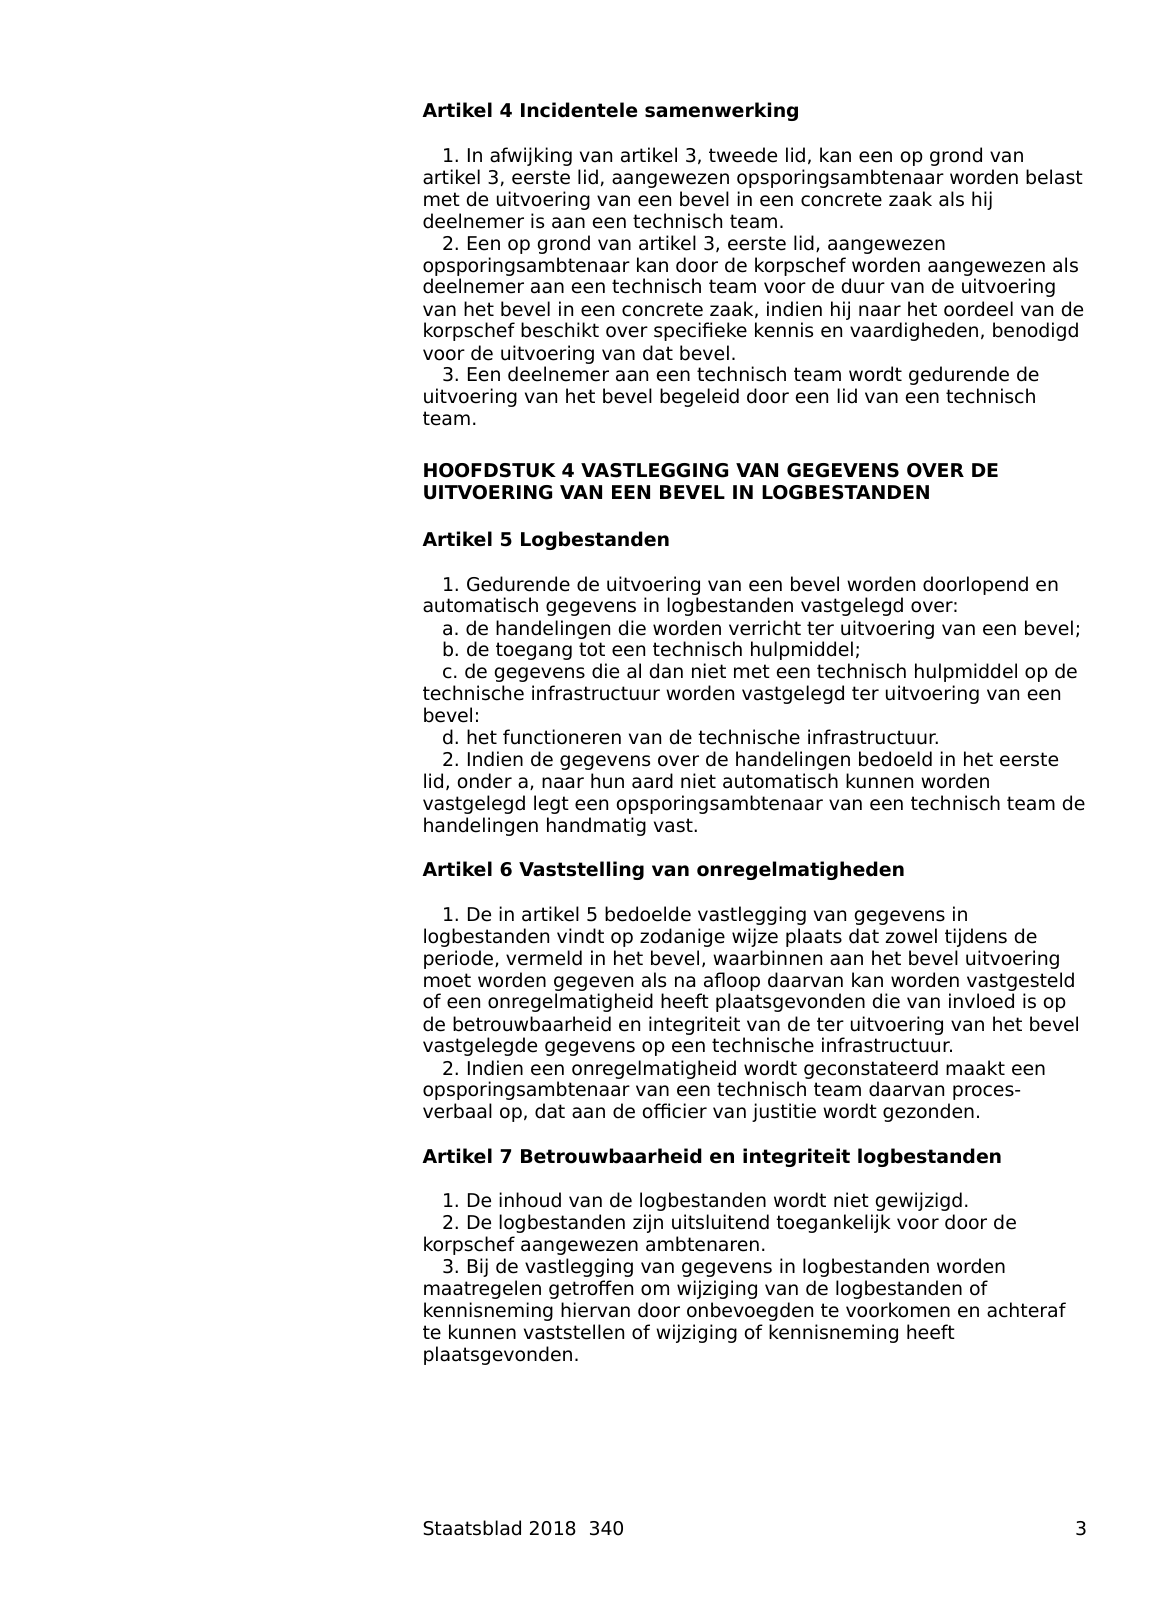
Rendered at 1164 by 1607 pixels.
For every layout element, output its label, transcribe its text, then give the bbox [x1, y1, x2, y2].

text a. de handelingen die worden verricht ter uitvoering van een bevel; [422, 617, 1087, 639]
text 2. Indien de gegevens over de handelingen bedoeld in het eerste lid, onder a, naar hun aard niet automatisch kunnen worden vastgelegd legt een opsporingsambtenaar van een technisch team de handelingen handmatig vast. [422, 749, 1087, 837]
text b. de toegang tot een technisch hulpmiddel; [422, 639, 1087, 661]
text 1. In afwijking van artikel 3, tweede lid, kan een op grond van artikel 3, eerste lid, aangewezen opsporingsambtenaar worden belast met de uitvoering van een bevel in een concrete zaak als hij deelnemer is aan een technisch team. [422, 144, 1087, 232]
subtitle Artikel 5 Logbestanden [422, 529, 1087, 551]
subtitle Artikel 4 Incidentele samenwerking [422, 100, 1087, 122]
text 2. De logbestanden zijn uitsluitend toegankelijk voor door de korpschef aangewezen ambtenaren. [422, 1212, 1087, 1256]
text 1. Gedurende de uitvoering van een bevel worden doorlopend en automatisch gegevens in logbestanden vastgelegd over: [422, 573, 1087, 617]
text 3. Bij de vastlegging van gegevens in logbestanden worden maatregelen getroffen om wijziging van de logbestanden of kennisneming hiervan door onbevoegden te voorkomen en achteraf te kunnen vaststellen of wijziging of kennisneming heeft plaatsgevonden. [422, 1256, 1087, 1366]
text c. de gegevens die al dan niet met een technisch hulpmiddel op de technische infrastructuur worden vastgelegd ter uitvoering van een bevel: [422, 661, 1087, 727]
text 3. Een deelnemer aan een technisch team wordt gedurende de uitvoering van het bevel begeleid door een lid van een technisch team. [422, 364, 1087, 430]
text 2. Een op grond van artikel 3, eerste lid, aangewezen opsporingsambtenaar kan door de korpschef worden aangewezen als deelnemer aan een technisch team voor de duur van de uitvoering van het bevel in een concrete zaak, indien hij naar het oordeel van de korpschef beschikt over specifieke kennis en vaardigheden, benodigd voor de uitvoering van dat bevel. [422, 232, 1087, 364]
text 1. De in artikel 5 bedoelde vastlegging van gegevens in logbestanden vindt op zodanige wijze plaats dat zowel tijdens de periode, vermeld in het bevel, waarbinnen aan het bevel uitvoering moet worden gegeven als na afloop daarvan kan worden vastgesteld of een onregelmatigheid heeft plaatsgevonden die van invloed is op de betrouwbaarheid en integriteit van de ter uitvoering van het bevel vastgelegde gegevens op een technische infrastructuur. [422, 903, 1087, 1057]
subtitle HOOFDSTUK 4 VASTLEGGING VAN GEGEVENS OVER DE UITVOERING VAN EEN BEVEL IN LOGBESTANDEN [422, 460, 1087, 504]
subtitle Artikel 6 Vaststelling van onregelmatigheden [422, 859, 1087, 881]
subtitle Artikel 7 Betrouwbaarheid en integriteit logbestanden [422, 1146, 1087, 1167]
text 1. De inhoud van de logbestanden wordt niet gewijzigd. [422, 1190, 1087, 1212]
text 2. Indien een onregelmatigheid wordt geconstateerd maakt een opsporingsambtenaar van een technisch team daarvan proces-verbaal op, dat aan de officier van justitie wordt gezonden. [422, 1057, 1087, 1123]
text d. het functioneren van de technische infrastructuur. [422, 727, 1087, 749]
